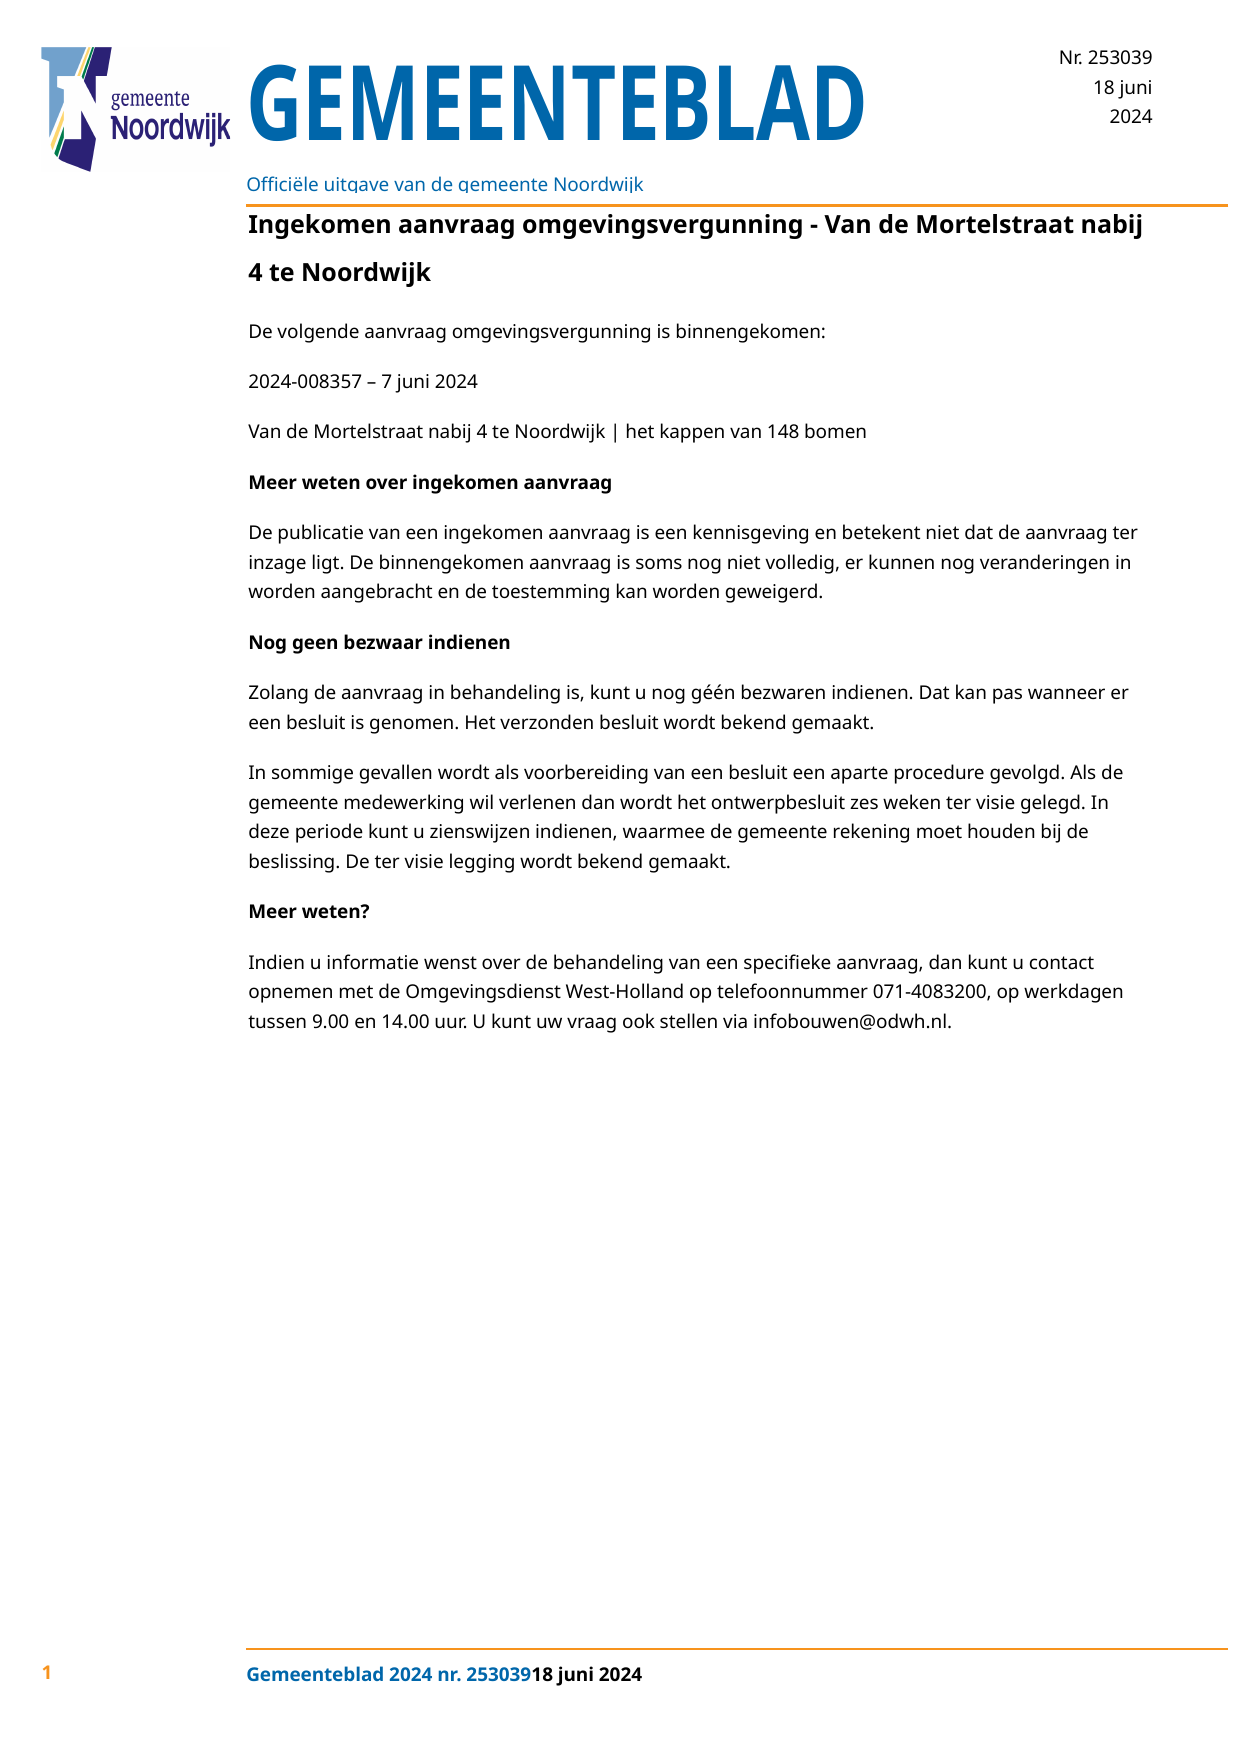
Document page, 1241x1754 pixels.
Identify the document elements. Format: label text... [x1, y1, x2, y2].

text Nog geen bezwaar indienen [248, 629, 1152, 655]
text Van de Mortelstraat nabij 4 te Noordwijk | het kappen van 148 bomen [248, 419, 1152, 444]
text Meer weten over ingekomen aanvraag [248, 469, 1152, 495]
text In sommige gevallen wordt als voorbereiding van een besluit een aparte procedure gevolgd. Als de gemeente medewerking wil verlenen dan wordt het ontwerpbesluit zes weken ter visie gelegd. In deze periode kunt u zienswijzen indienen, waarmee de gemeente rekening moet houden bij de beslissing. De ter visie legging wordt bekend gemaakt. [248, 759, 1152, 874]
text De publicatie van een ingekomen aanvraag is een kennisgeving en betekent niet dat de aanvraag ter inzage ligt. De binnengekomen aanvraag is soms nog niet volledig, er kunnen nog veranderingen in worden aangebracht en de toestemming kan worden geweigerd. [248, 519, 1152, 604]
text Zolang de aanvraag in behandeling is, kunt u nog géén bezwaren indienen. Dat kan pas wanneer er een besluit is genomen. Het verzonden besluit wordt bekend gemaakt. [248, 679, 1152, 735]
text Meer weten? [248, 899, 1152, 924]
text De volgende aanvraag omgevingsvergunning is binnengekomen: [248, 318, 1152, 344]
text Ingekomen aanvraag omgevingsvergunning - Van de Mortelstraat nabij 4 te Noordwijk [248, 207, 1152, 288]
picture [41, 47, 231, 172]
text 2024-008357 – 7 juni 2024 [248, 368, 1152, 394]
text Indien u informatie wenst over de behandeling van een specifieke aanvraag, dan kunt u contact opnemen met de Omgevingsdienst West-Holland op telefoonnummer 071-4083200, op werkdagen tussen 9.00 en 14.00 uur. U kunt uw vraag ook stellen via infobouwen@odwh.nl. [248, 949, 1152, 1034]
